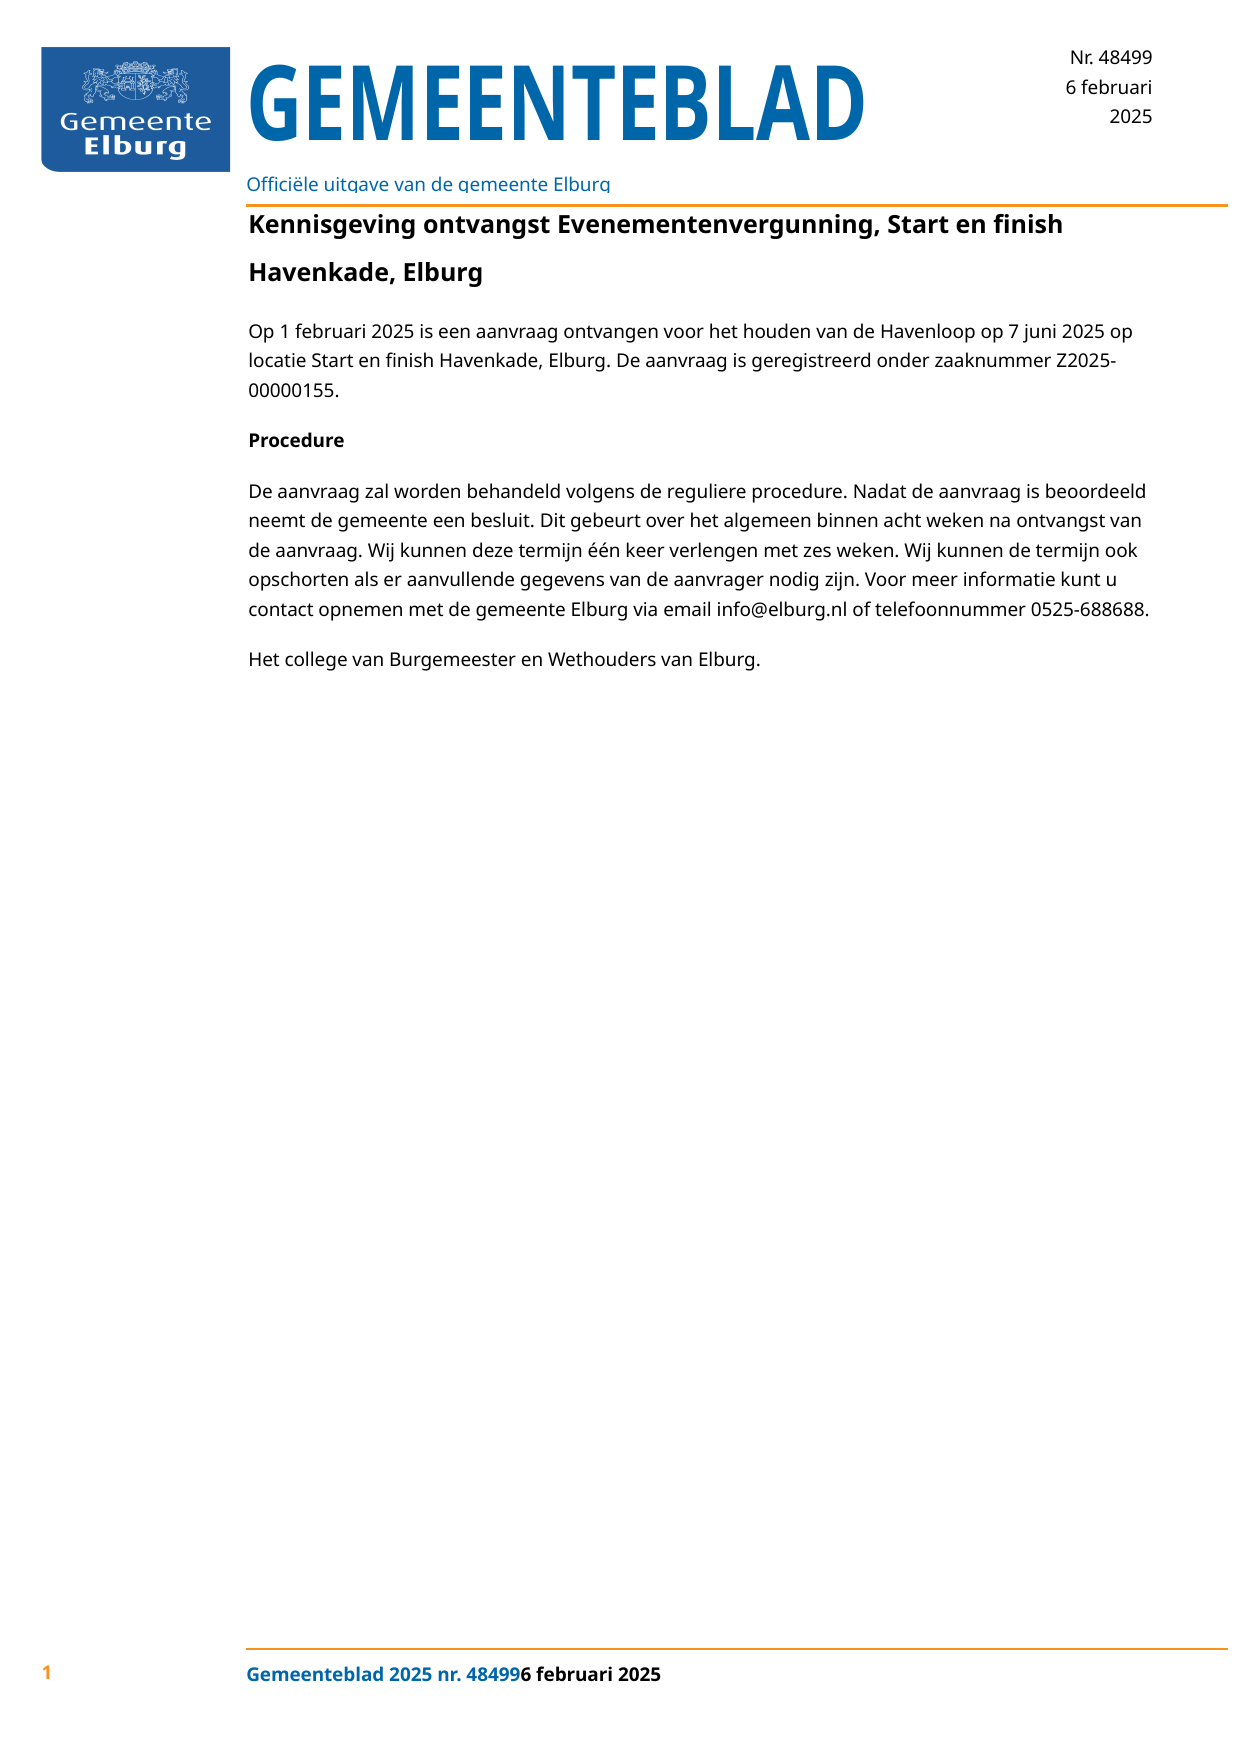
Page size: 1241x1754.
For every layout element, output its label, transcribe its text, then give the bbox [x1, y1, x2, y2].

text Procedure [248, 427, 1152, 453]
text De aanvraag zal worden behandeld volgens de reguliere procedure. Nadat de aanvraag is beoordeeld neemt de gemeente een besluit. Dit gebeurt over het algemeen binnen acht weken na ontvangst van de aanvraag. Wij kunnen deze termijn één keer verlengen met zes weken. Wij kunnen de termijn ook opschorten als er aanvullende gegevens van de aanvrager nodig zijn. Voor meer informatie kunt u contact opnemen met de gemeente Elburg via email info@elburg.nl of telefoonnummer 0525-688688. [248, 478, 1152, 622]
text Kennisgeving ontvangst Evenementenvergunning, Start en finish Havenkade, Elburg [248, 207, 1152, 288]
text Op 1 februari 2025 is een aanvraag ontvangen voor het houden van de Havenloop op 7 juni 2025 op locatie Start en finish Havenkade, Elburg. De aanvraag is geregistreerd onder zaaknummer Z2025-00000155. [248, 318, 1152, 403]
picture [41, 47, 231, 172]
text Het college van Burgemeester en Wethouders van Elburg. [248, 647, 1152, 672]
